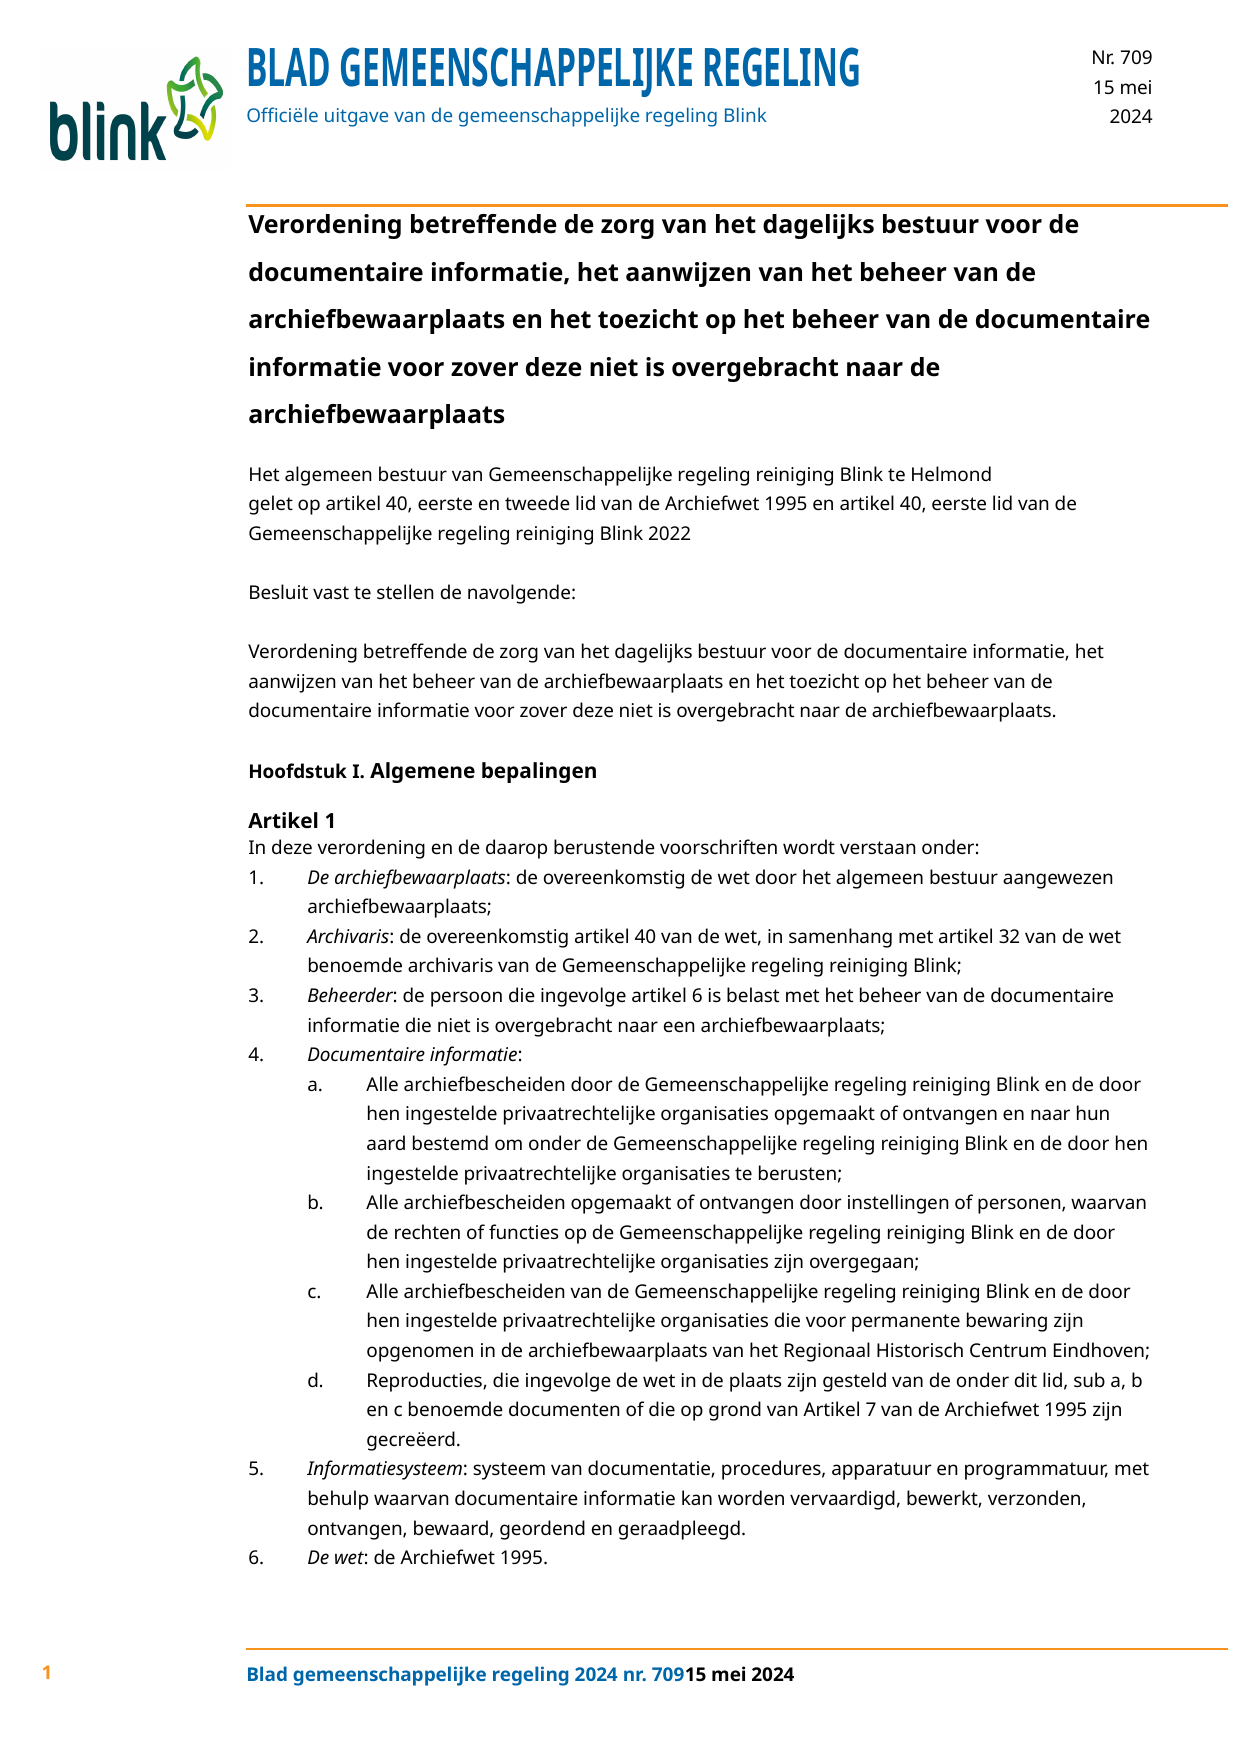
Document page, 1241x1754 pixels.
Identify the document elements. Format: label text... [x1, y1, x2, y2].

text Verordening betreffende de zorg van het dagelijks bestuur voor de documentaire informatie, het aanwijzen van het beheer van de archiefbewaarplaats en het toezicht op het beheer van de documentaire informatie voor zover deze niet is overgebracht naar de archiefbewaarplaats [248, 207, 1152, 431]
text Hoofdstuk I. Algemene bepalingen [248, 757, 1152, 785]
text Verordening betreffende de zorg van het dagelijks bestuur voor de documentaire informatie, het aanwijzen van het beheer van de archiefbewaarplaats en het toezicht op het beheer van de documentaire informatie voor zover deze niet is overgebracht naar de archiefbewaarplaats. [248, 638, 1152, 723]
list De archiefbewaarplaats: de overeenkomstig de wet door het algemeen bestuur aangewezen archiefbewaarplaats; [248, 864, 1152, 919]
list Alle archiefbescheiden door de Gemeenschappelijke regeling reiniging Blink en de door hen ingestelde privaatrechtelijke organisaties opgemaakt of ontvangen en naar hun aard bestemd om onder de Gemeenschappelijke regeling reiniging Blink en de door hen ingestelde privaatrechtelijke organisaties te berusten; [307, 1071, 1152, 1185]
list Alle archiefbescheiden van de Gemeenschappelijke regeling reiniging Blink en de door hen ingestelde privaatrechtelijke organisaties die voor permanente bewaring zijn opgenomen in de archiefbewaarplaats van het Regionaal Historisch Centrum Eindhoven; [307, 1278, 1152, 1363]
list Reproducties, die ingevolge de wet in de plaats zijn gesteld van de onder dit lid, sub a, b en c benoemde documenten of die op grond van Artikel 7 van de Archiefwet 1995 zijn gecreëerd. [307, 1367, 1152, 1452]
text Besluit vast te stellen de navolgende: [248, 579, 1152, 605]
text In deze verordening en de daarop berustende voorschriften wordt verstaan onder: [248, 834, 1152, 860]
text Het algemeen bestuur van Gemeenschappelijke regeling reiniging Blink te Helmond [248, 461, 1152, 486]
list Beheerder: de persoon die ingevolge artikel 6 is belast met het beheer van de documentaire informatie die niet is overgebracht naar een archiefbewaarplaats; [248, 982, 1152, 1037]
list De wet: de Archiefwet 1995. [248, 1544, 1152, 1570]
list Documentaire informatie: [248, 1041, 1152, 1067]
list Alle archiefbescheiden opgemaakt of ontvangen door instellingen of personen, waarvan de rechten of functies op de Gemeenschappelijke regeling reiniging Blink en de door hen ingestelde privaatrechtelijke organisaties zijn overgegaan; [307, 1189, 1152, 1274]
picture [41, 47, 231, 172]
text Artikel 1 [248, 806, 1152, 834]
list Informatiesysteem: systeem van documentatie, procedures, apparatuur en programmatuur, met behulp waarvan documentaire informatie kan worden vervaardigd, bewerkt, verzonden, ontvangen, bewaard, geordend en geraadpleegd. [248, 1456, 1152, 1540]
text gelet op artikel 40, eerste en tweede lid van de Archiefwet 1995 en artikel 40, eerste lid van de Gemeenschappelijke regeling reiniging Blink 2022 [248, 490, 1152, 546]
list Archivaris: de overeenkomstig artikel 40 van de wet, in samenhang met artikel 32 van de wet benoemde archivaris van de Gemeenschappelijke regeling reiniging Blink; [248, 923, 1152, 978]
